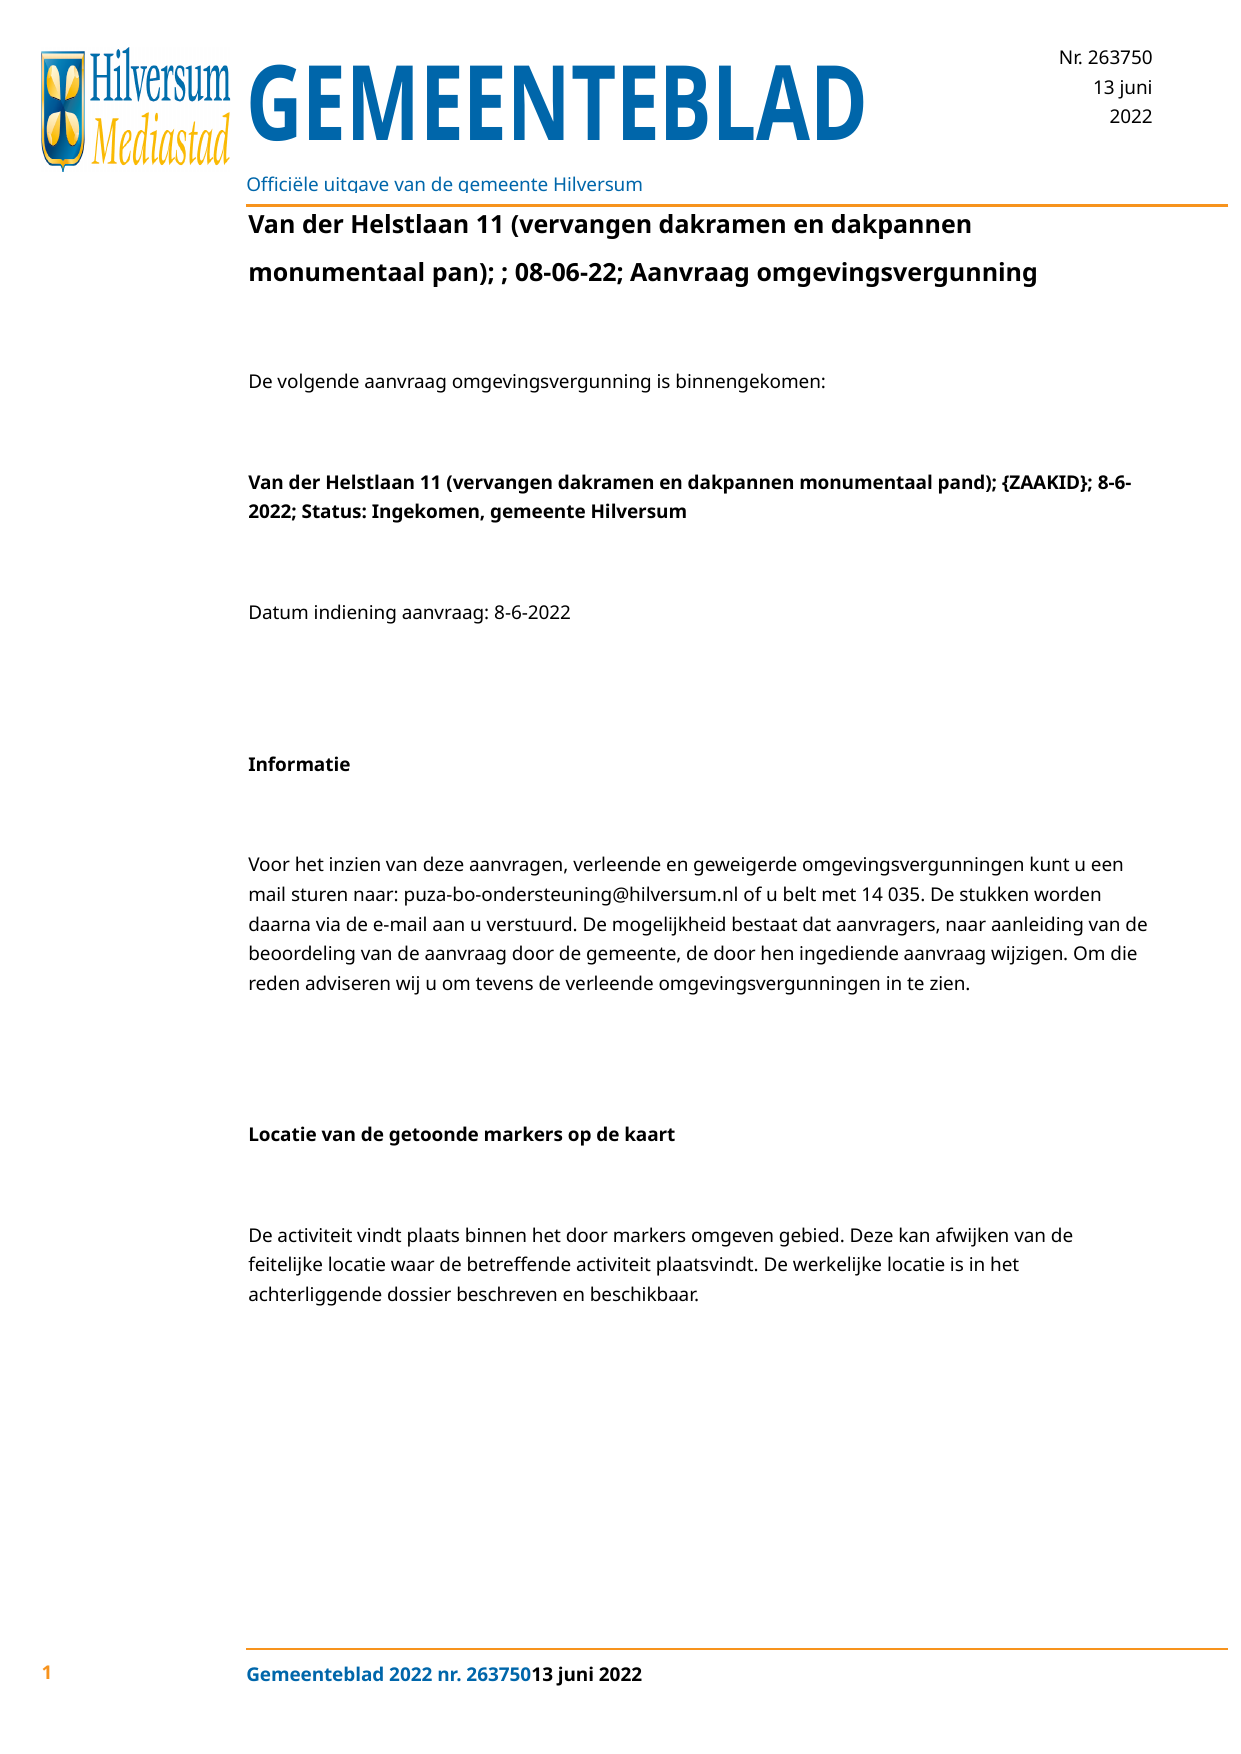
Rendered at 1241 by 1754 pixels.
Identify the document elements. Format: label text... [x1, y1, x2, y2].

text Voor het inzien van deze aanvragen, verleende en geweigerde omgevingsvergunningen kunt u een mail sturen naar: puza-bo-ondersteuning@hilversum.nl of u belt met 14 035. De stukken worden daarna via de e-mail aan u verstuurd. De mogelijkheid bestaat dat aanvragers, naar aanleiding van de beoordeling van de aanvraag door de gemeente, de door hen ingediende aanvraag wijzigen. Om die reden adviseren wij u om tevens de verleende omgevingsvergunningen in te zien. [248, 852, 1152, 996]
text Informatie [248, 751, 1152, 777]
picture [41, 47, 231, 172]
text De activiteit vindt plaats binnen het door markers omgeven gebied. Deze kan afwijken van de feitelijke locatie waar de betreffende activiteit plaatsvindt. De werkelijke locatie is in het achterliggende dossier beschreven en beschikbaar. [248, 1222, 1152, 1307]
text Van der Helstlaan 11 (vervangen dakramen en dakpannen monumentaal pan); ; 08-06-22; Aanvraag omgevingsvergunning [248, 207, 1152, 288]
text Locatie van de getoonde markers op de kaart [248, 1121, 1152, 1147]
text Van der Helstlaan 11 (vervangen dakramen en dakpannen monumentaal pand); {ZAAKID}; 8-6-2022; Status: Ingekomen, gemeente Hilversum [248, 469, 1152, 524]
text Datum indiening aanvraag: 8-6-2022 [248, 599, 1152, 625]
text De volgende aanvraag omgevingsvergunning is binnengekomen: [248, 368, 1152, 394]
